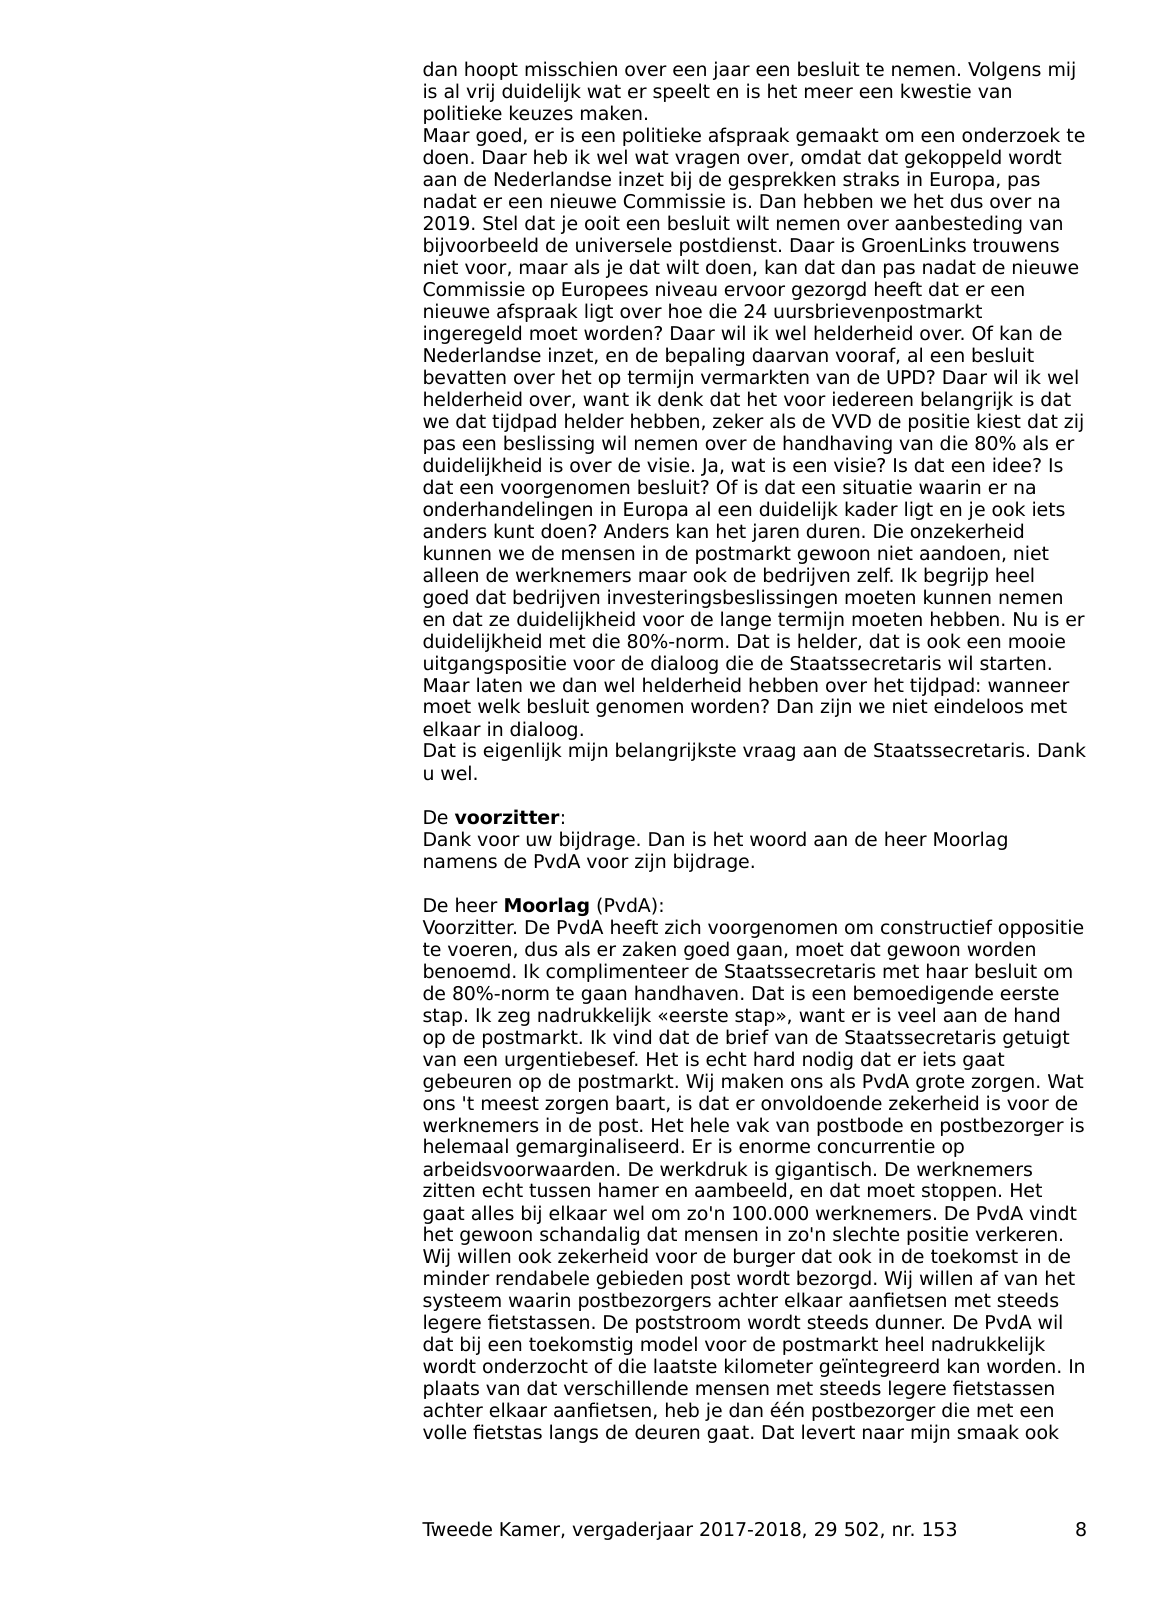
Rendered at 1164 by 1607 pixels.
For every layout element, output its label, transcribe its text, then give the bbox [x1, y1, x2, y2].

text dan hoopt misschien over een jaar een besluit te nemen. Volgens mij is al vrij duidelijk wat er speelt en is het meer een kwestie van politieke keuzes maken. [422, 59, 1087, 125]
text Maar goed, er is een politieke afspraak gemaakt om een onderzoek te doen. Daar heb ik wel wat vragen over, omdat dat gekoppeld wordt aan de Nederlandse inzet bij de gesprekken straks in Europa, pas nadat er een nieuwe Commissie is. Dan hebben we het dus over na 2019. Stel dat je ooit een besluit wilt nemen over aanbesteding van bijvoorbeeld de universele postdienst. Daar is GroenLinks trouwens niet voor, maar als je dat wilt doen, kan dat dan pas nadat de nieuwe Commissie op Europees niveau ervoor gezorgd heeft dat er een nieuwe afspraak ligt over hoe die 24 uursbrievenpostmarkt ingeregeld moet worden? Daar wil ik wel helderheid over. Of kan de Nederlandse inzet, en de bepaling daarvan vooraf, al een besluit bevatten over het op termijn vermarkten van de UPD? Daar wil ik wel helderheid over, want ik denk dat het voor iedereen belangrijk is dat we dat tijdpad helder hebben, zeker als de VVD de positie kiest dat zij pas een beslissing wil nemen over de handhaving van die 80% als er duidelijkheid is over de visie. Ja, wat is een visie? Is dat een idee? Is dat een voorgenomen besluit? Of is dat een situatie waarin er na onderhandelingen in Europa al een duidelijk kader ligt en je ook iets anders kunt doen? Anders kan het jaren duren. Die onzekerheid kunnen we de mensen in de postmarkt gewoon niet aandoen, niet alleen de werknemers maar ook de bedrijven zelf. Ik begrijp heel goed dat bedrijven investeringsbeslissingen moeten kunnen nemen en dat ze duidelijkheid voor de lange termijn moeten hebben. Nu is er duidelijkheid met die 80%-norm. Dat is helder, dat is ook een mooie uitgangspositie voor de dialoog die de Staatssecretaris wil starten. Maar laten we dan wel helderheid hebben over het tijdpad: wanneer moet welk besluit genomen worden? Dan zijn we niet eindeloos met elkaar in dialoog. [422, 125, 1087, 740]
text Wij willen ook zekerheid voor de burger dat ook in de toekomst in de minder rendabele gebieden post wordt bezorgd. Wij willen af van het systeem waarin postbezorgers achter elkaar aanfietsen met steeds legere fietstassen. De poststroom wordt steeds dunner. De PvdA wil dat bij een toekomstig model voor de postmarkt heel nadrukkelijk wordt onderzocht of die laatste kilometer geïntegreerd kan worden. In plaats van dat verschillende mensen met steeds legere fietstassen achter elkaar aanfietsen, heb je dan één postbezorger die met een volle fietstas langs de deuren gaat. Dat levert naar mijn smaak ook [422, 1246, 1087, 1444]
text De heer Moorlag (PvdA): [422, 895, 1087, 917]
text Dank voor uw bijdrage. Dan is het woord aan de heer Moorlag namens de PvdA voor zijn bijdrage. [422, 828, 1087, 872]
text Voorzitter. De PvdA heeft zich voorgenomen om constructief oppositie te voeren, dus als er zaken goed gaan, moet dat gewoon worden benoemd. Ik complimenteer de Staatssecretaris met haar besluit om de 80%-norm te gaan handhaven. Dat is een bemoedigende eerste stap. Ik zeg nadrukkelijk «eerste stap», want er is veel aan de hand op de postmarkt. Ik vind dat de brief van de Staatssecretaris getuigt van een urgentiebesef. Het is echt hard nodig dat er iets gaat gebeuren op de postmarkt. Wij maken ons als PvdA grote zorgen. Wat ons 't meest zorgen baart, is dat er onvoldoende zekerheid is voor de werknemers in de post. Het hele vak van postbode en postbezorger is helemaal gemarginaliseerd. Er is enorme concurrentie op arbeidsvoorwaarden. De werkdruk is gigantisch. De werknemers zitten echt tussen hamer en aambeeld, en dat moet stoppen. Het gaat alles bij elkaar wel om zo'n 100.000 werknemers. De PvdA vindt het gewoon schandalig dat mensen in zo'n slechte positie verkeren. [422, 917, 1087, 1246]
text De voorzitter: [422, 807, 1087, 828]
text Dat is eigenlijk mijn belangrijkste vraag aan de Staatssecretaris. Dank u wel. [422, 740, 1087, 784]
